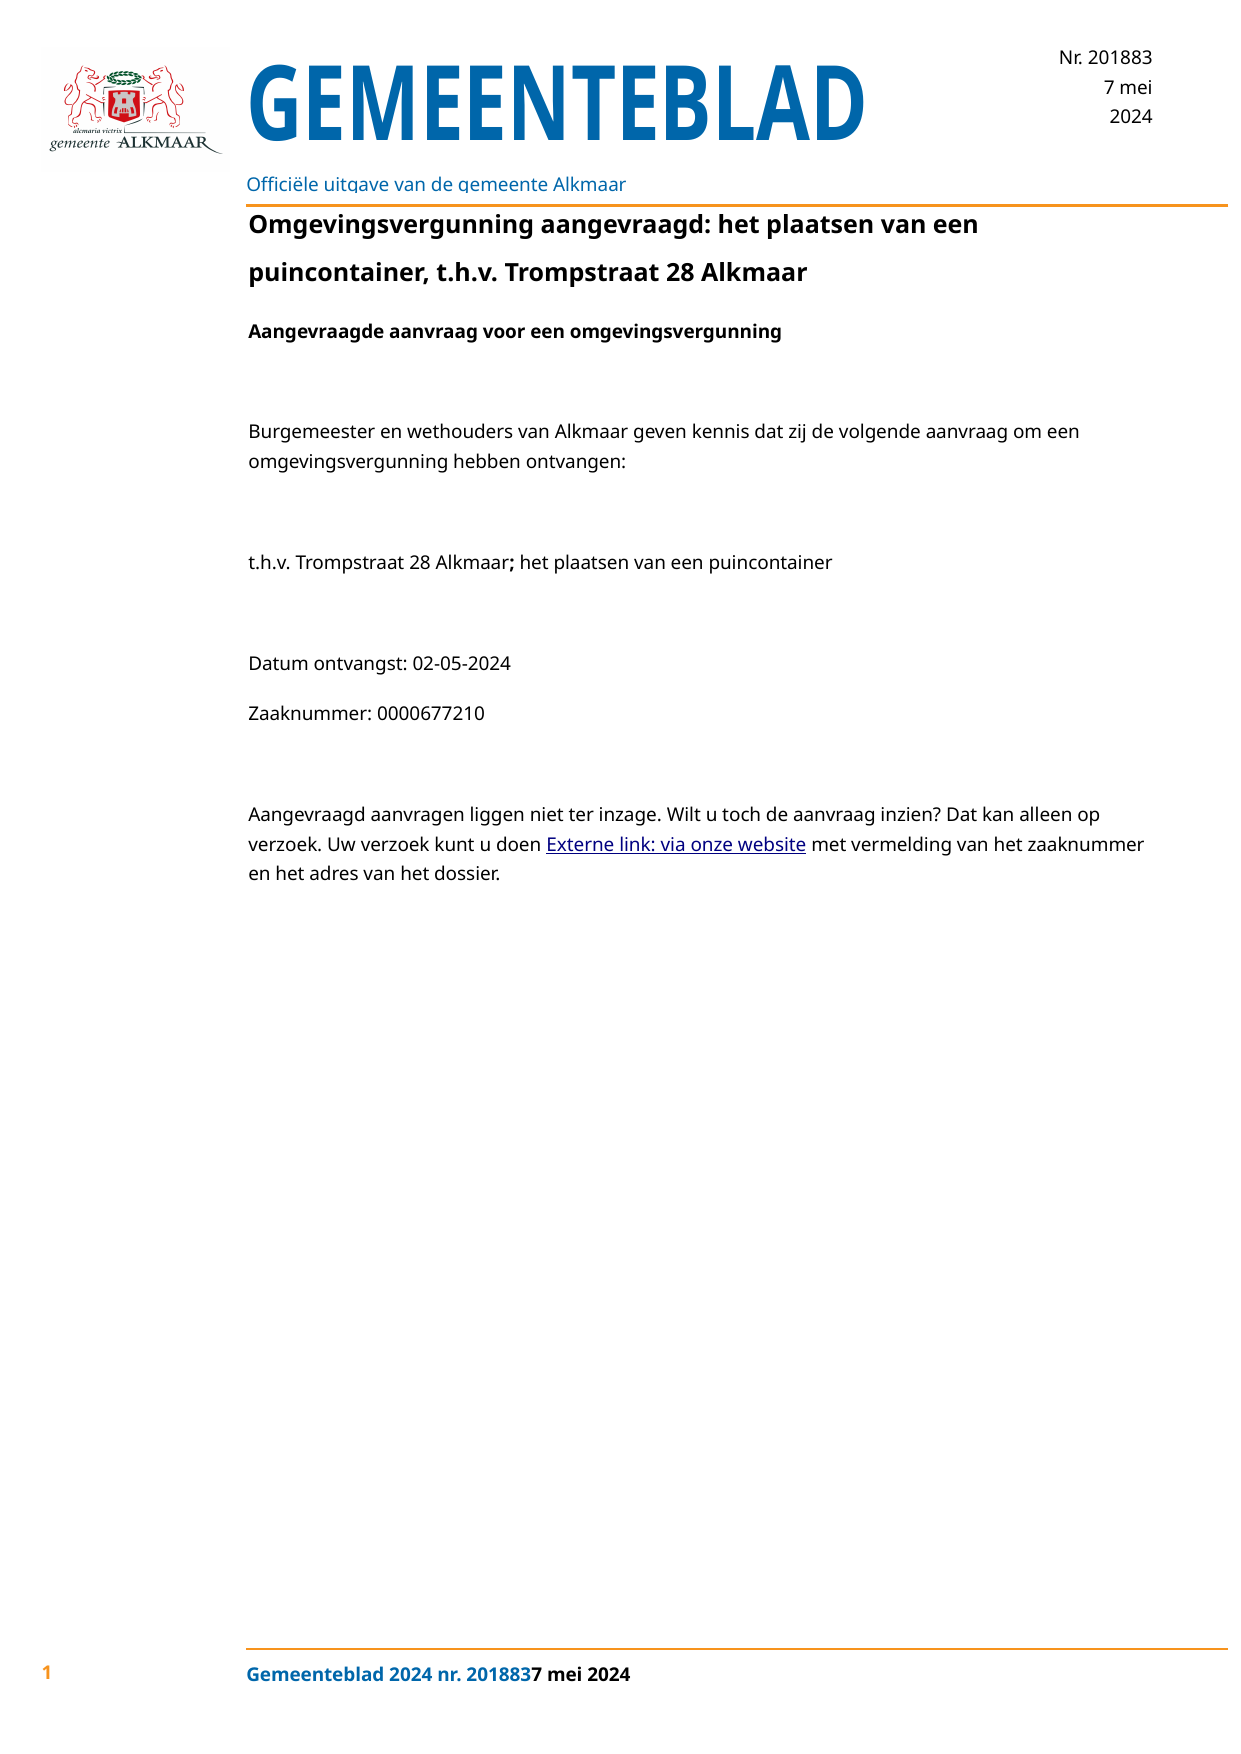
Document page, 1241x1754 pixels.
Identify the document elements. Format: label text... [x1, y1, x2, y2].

text Aangevraagde aanvraag voor een omgevingsvergunning [248, 318, 1152, 344]
picture [41, 47, 231, 172]
text Aangevraagd aanvragen liggen niet ter inzage. Wilt u toch de aanvraag inzien? Dat kan alleen op verzoek. Uw verzoek kunt u doen Externe link: via onze website met vermelding van het zaaknummer en het adres van het dossier. [248, 801, 1152, 886]
text Burgemeester en wethouders van Alkmaar geven kennis dat zij de volgende aanvraag om een omgevingsvergunning hebben ontvangen: [248, 419, 1152, 474]
text Datum ontvangst: 02-05-2024 [248, 650, 1152, 676]
text Zaaknummer: 0000677210 [248, 700, 1152, 726]
text t.h.v. Trompstraat 28 Alkmaar; het plaatsen van een puincontainer [248, 549, 1152, 575]
text Omgevingsvergunning aangevraagd: het plaatsen van een puincontainer, t.h.v. Trompstraat 28 Alkmaar [248, 207, 1152, 288]
